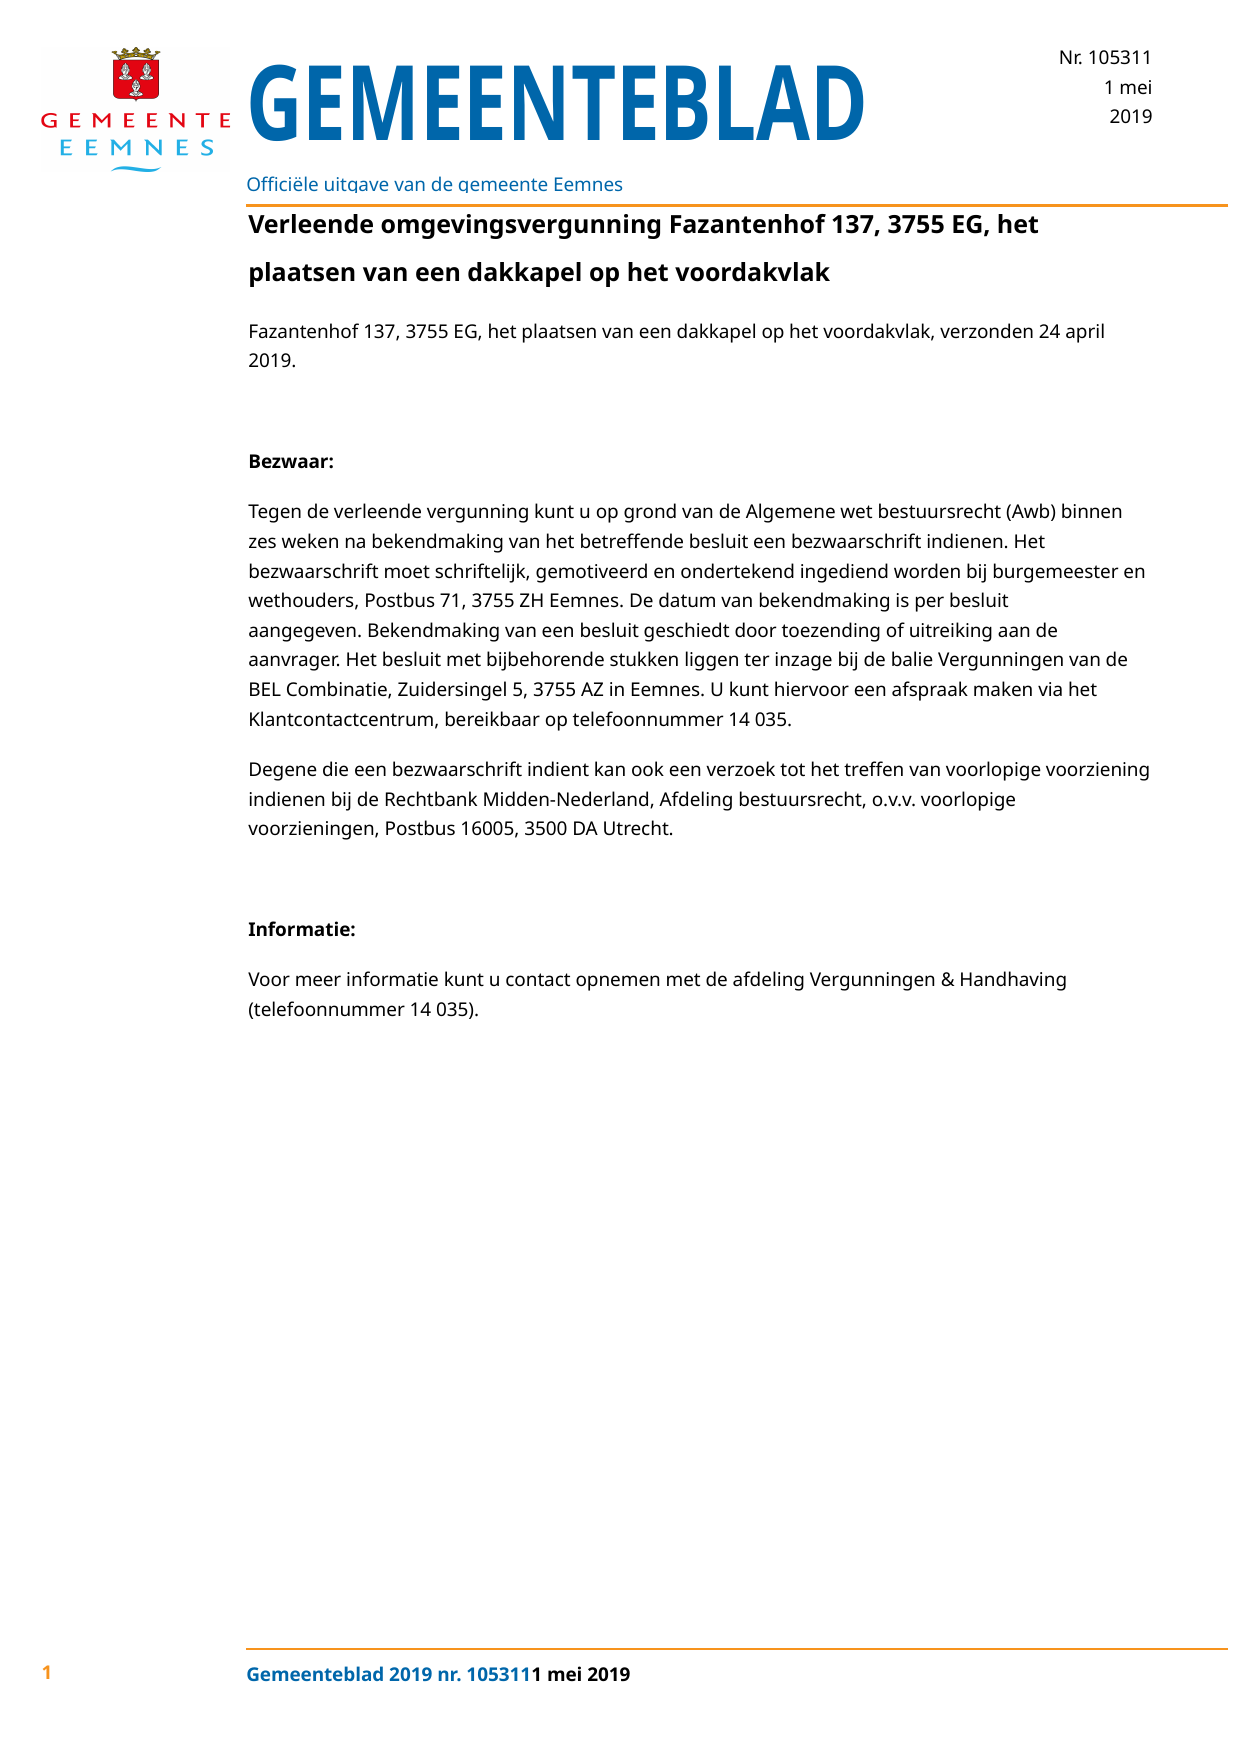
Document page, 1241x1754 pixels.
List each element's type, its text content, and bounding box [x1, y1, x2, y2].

text Degene die een bezwaarschrift indient kan ook een verzoek tot het treffen van voorlopige voorziening indienen bij de Rechtbank Midden-Nederland, Afdeling bestuursrecht, o.v.v. voorlopige voorzieningen, Postbus 16005, 3500 DA Utrecht. [248, 756, 1152, 841]
text Bezwaar: [248, 448, 1152, 474]
text Tegen de verleende vergunning kunt u op grond van de Algemene wet bestuursrecht (Awb) binnen zes weken na bekendmaking van het betreffende besluit een bezwaarschrift indienen. Het bezwaarschrift moet schriftelijk, gemotiveerd en ondertekend ingediend worden bij burgemeester en wethouders, Postbus 71, 3755 ZH Eemnes. De datum van bekendmaking is per besluit aangegeven. Bekendmaking van een besluit geschiedt door toezending of uitreiking aan de aanvrager. Het besluit met bijbehorende stukken liggen ter inzage bij de balie Vergunningen van de BEL Combinatie, Zuidersingel 5, 3755 AZ in Eemnes. U kunt hiervoor een afspraak maken via het Klantcontactcentrum, bereikbaar op telefoonnummer 14 035. [248, 499, 1152, 732]
text Verleende omgevingsvergunning Fazantenhof 137, 3755 EG, het plaatsen van een dakkapel op het voordakvlak [248, 207, 1152, 288]
text Informatie: [248, 916, 1152, 942]
picture [41, 47, 231, 172]
text Fazantenhof 137, 3755 EG, het plaatsen van een dakkapel op het voordakvlak, verzonden 24 april 2019. [248, 318, 1152, 373]
text Voor meer informatie kunt u contact opnemen met de afdeling Vergunningen & Handhaving (telefoonnummer 14 035). [248, 967, 1152, 1022]
